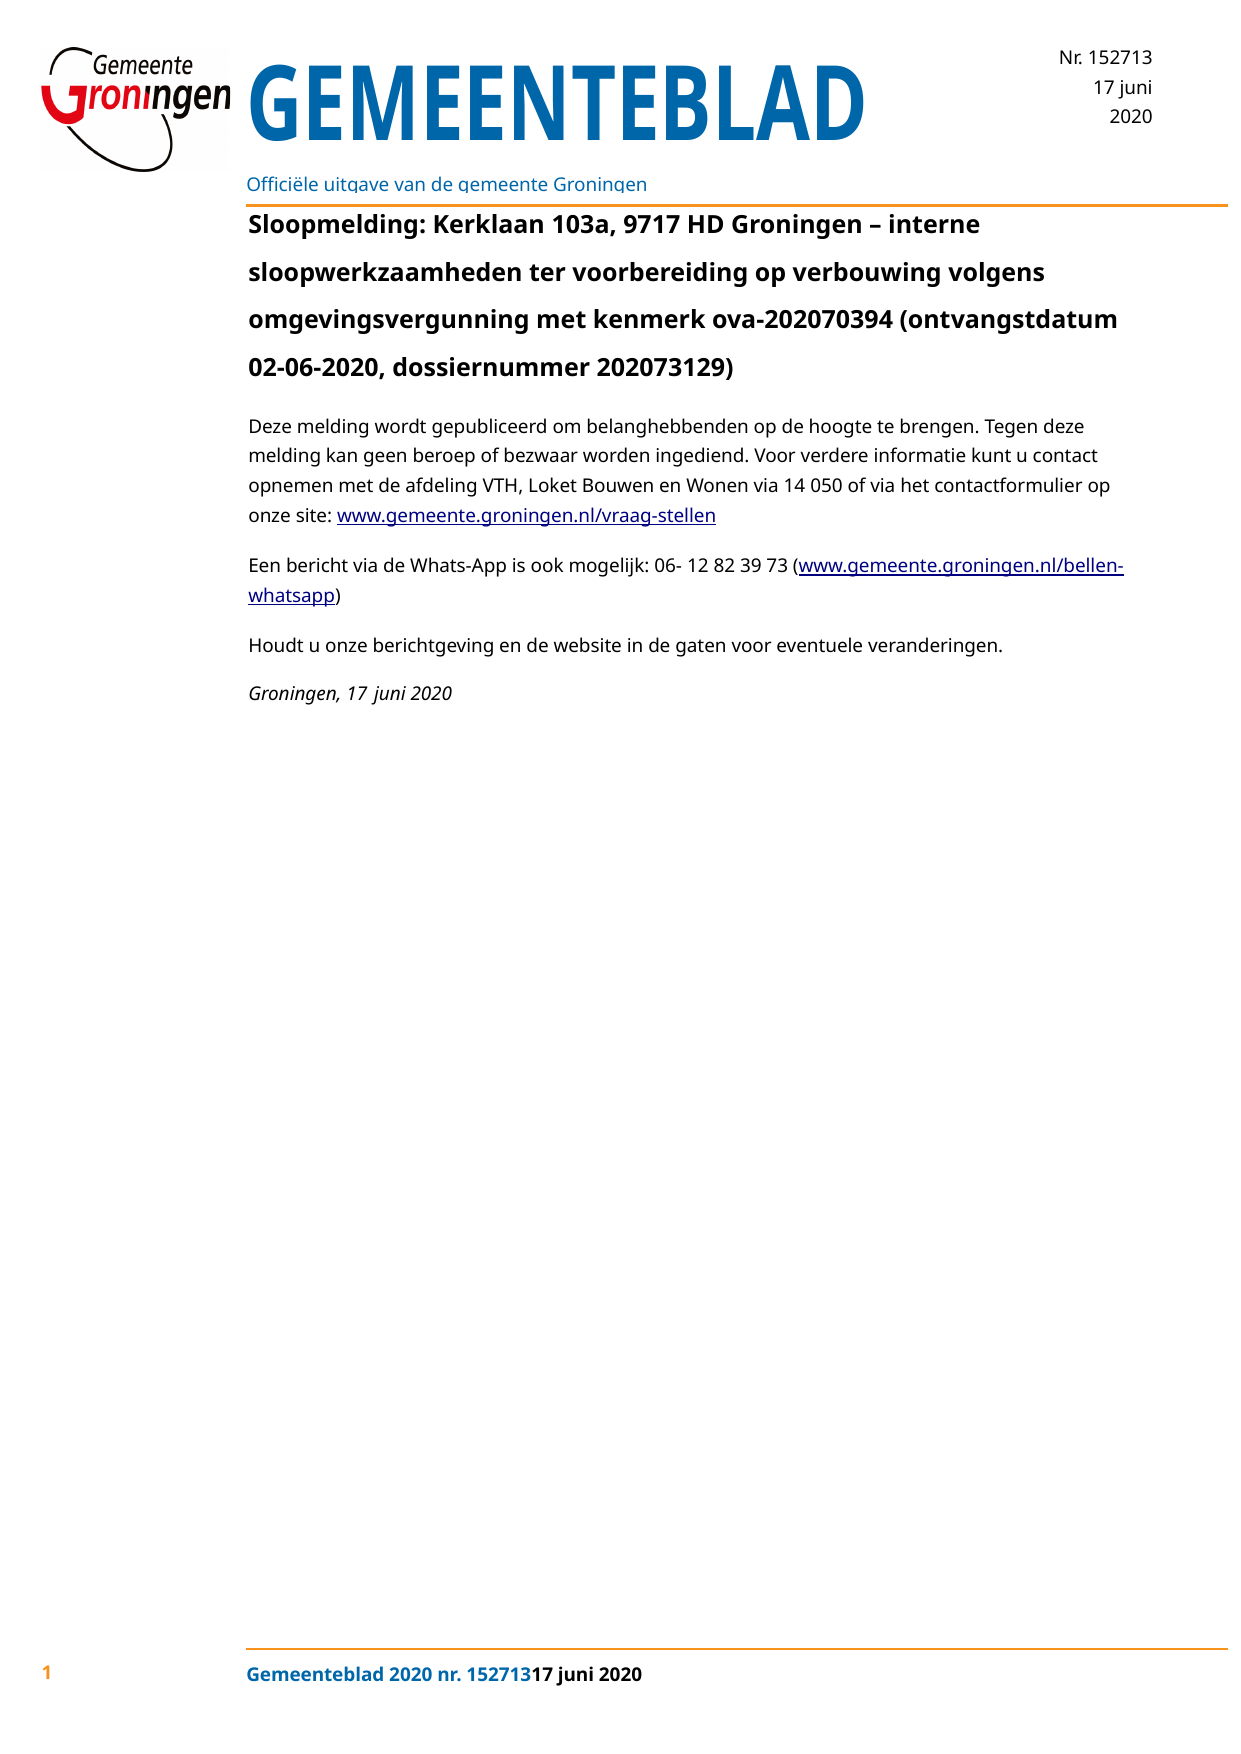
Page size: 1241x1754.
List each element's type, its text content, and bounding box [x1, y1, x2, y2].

picture [41, 47, 231, 172]
text Groningen, 17 juni 2020 [248, 680, 1152, 706]
text Houdt u onze berichtgeving en de website in de gaten voor eventuele veranderingen. [248, 632, 1152, 658]
text Sloopmelding: Kerklaan 103a, 9717 HD Groningen – interne sloopwerkzaamheden ter voorbereiding op verbouwing volgens omgevingsvergunning met kenmerk ova-202070394 (ontvangstdatum 02-06-2020, dossiernummer 202073129) [248, 207, 1152, 384]
text Deze melding wordt gepubliceerd om belanghebbenden op de hoogte te brengen. Tegen deze melding kan geen beroep of bezwaar worden ingediend. Voor verdere informatie kunt u contact opnemen met de afdeling VTH, Loket Bouwen en Wonen via 14 050 of via het contactformulier op onze site: www.gemeente.groningen.nl/vraag-stellen [248, 413, 1152, 528]
text Een bericht via de Whats-App is ook mogelijk: 06- 12 82 39 73 (www.gemeente.groningen.nl/bellen-whatsapp) [248, 552, 1152, 608]
